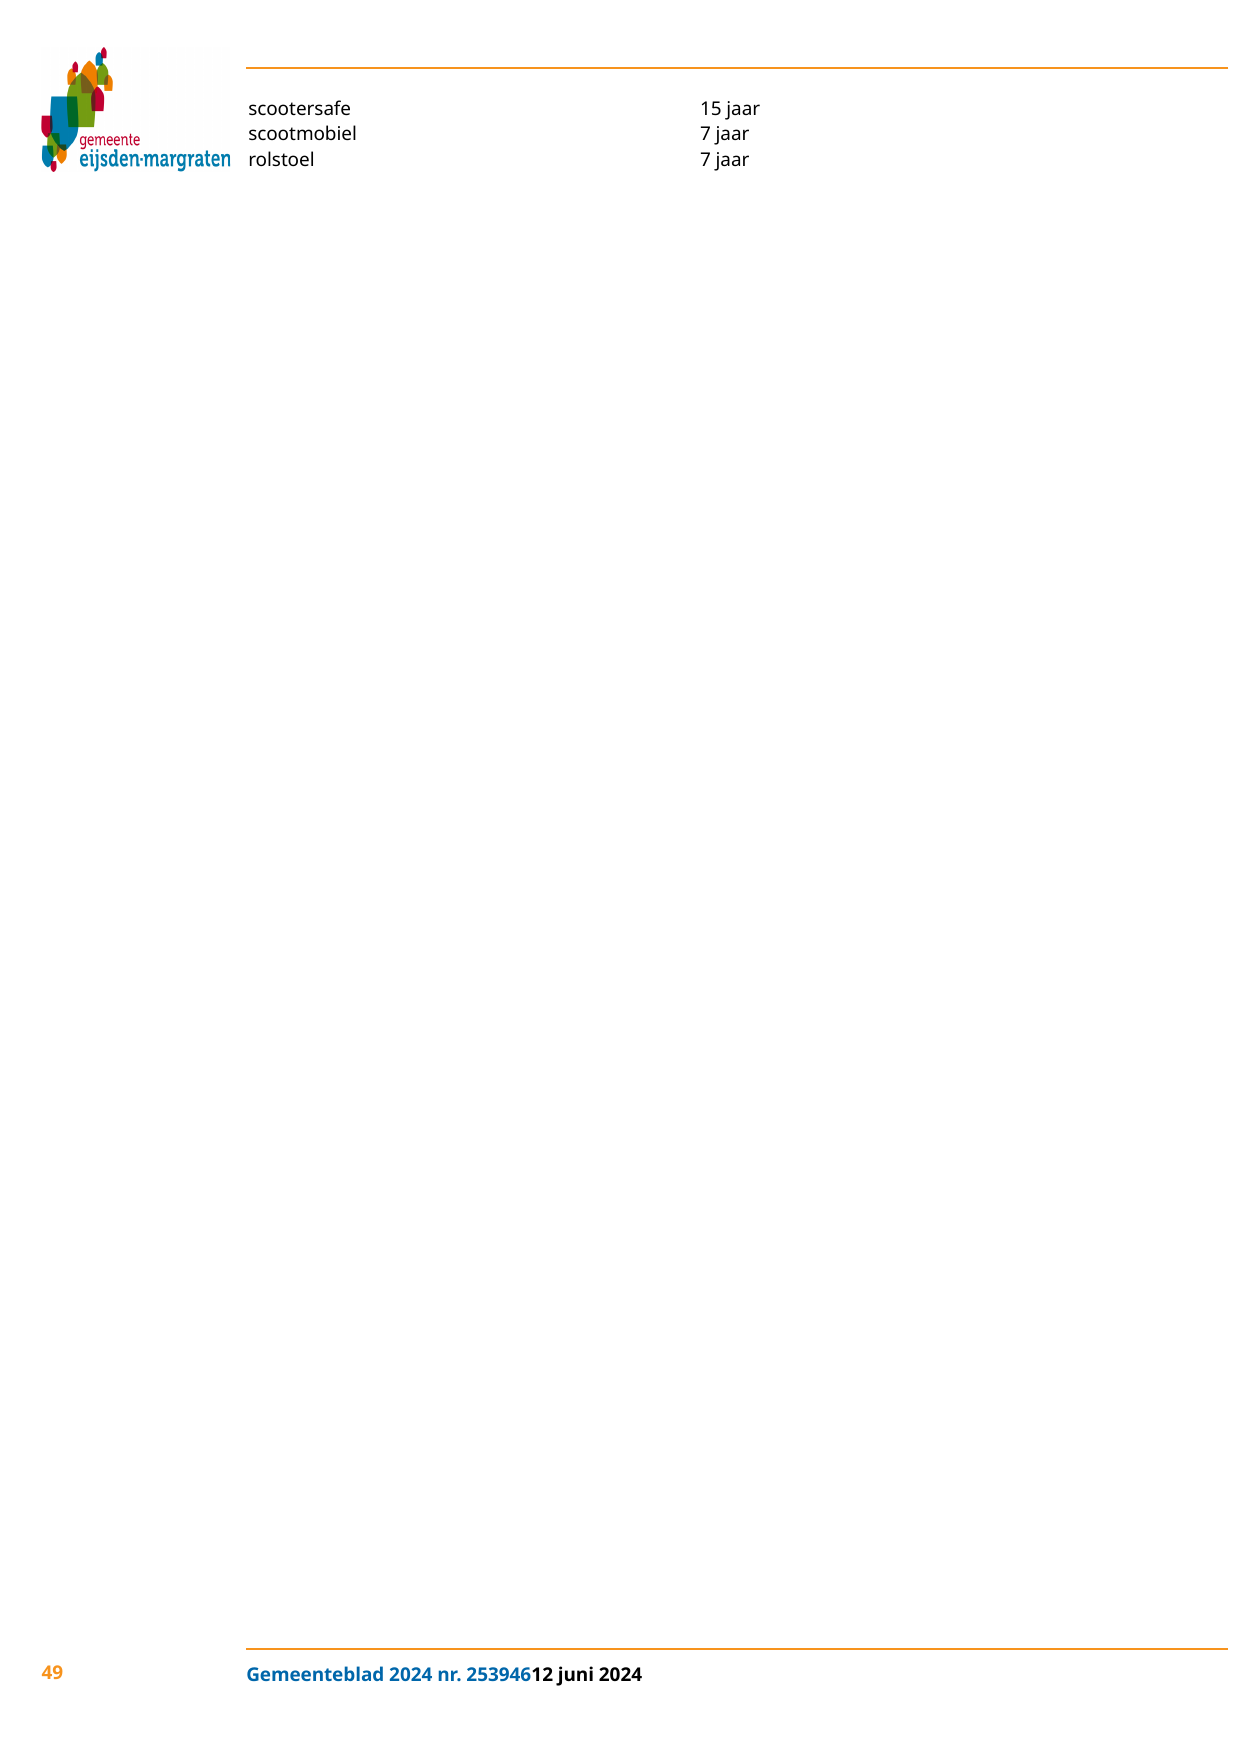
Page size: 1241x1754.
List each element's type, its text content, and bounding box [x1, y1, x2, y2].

table_cell 7 jaar [700, 121, 1152, 146]
table_cell scootersafe [248, 95, 700, 121]
table_cell 15 jaar [700, 95, 1152, 121]
table_cell 7 jaar [700, 146, 1152, 172]
picture [41, 47, 231, 172]
table_cell scootmobiel [248, 121, 700, 146]
table_cell rolstoel [248, 146, 700, 172]
